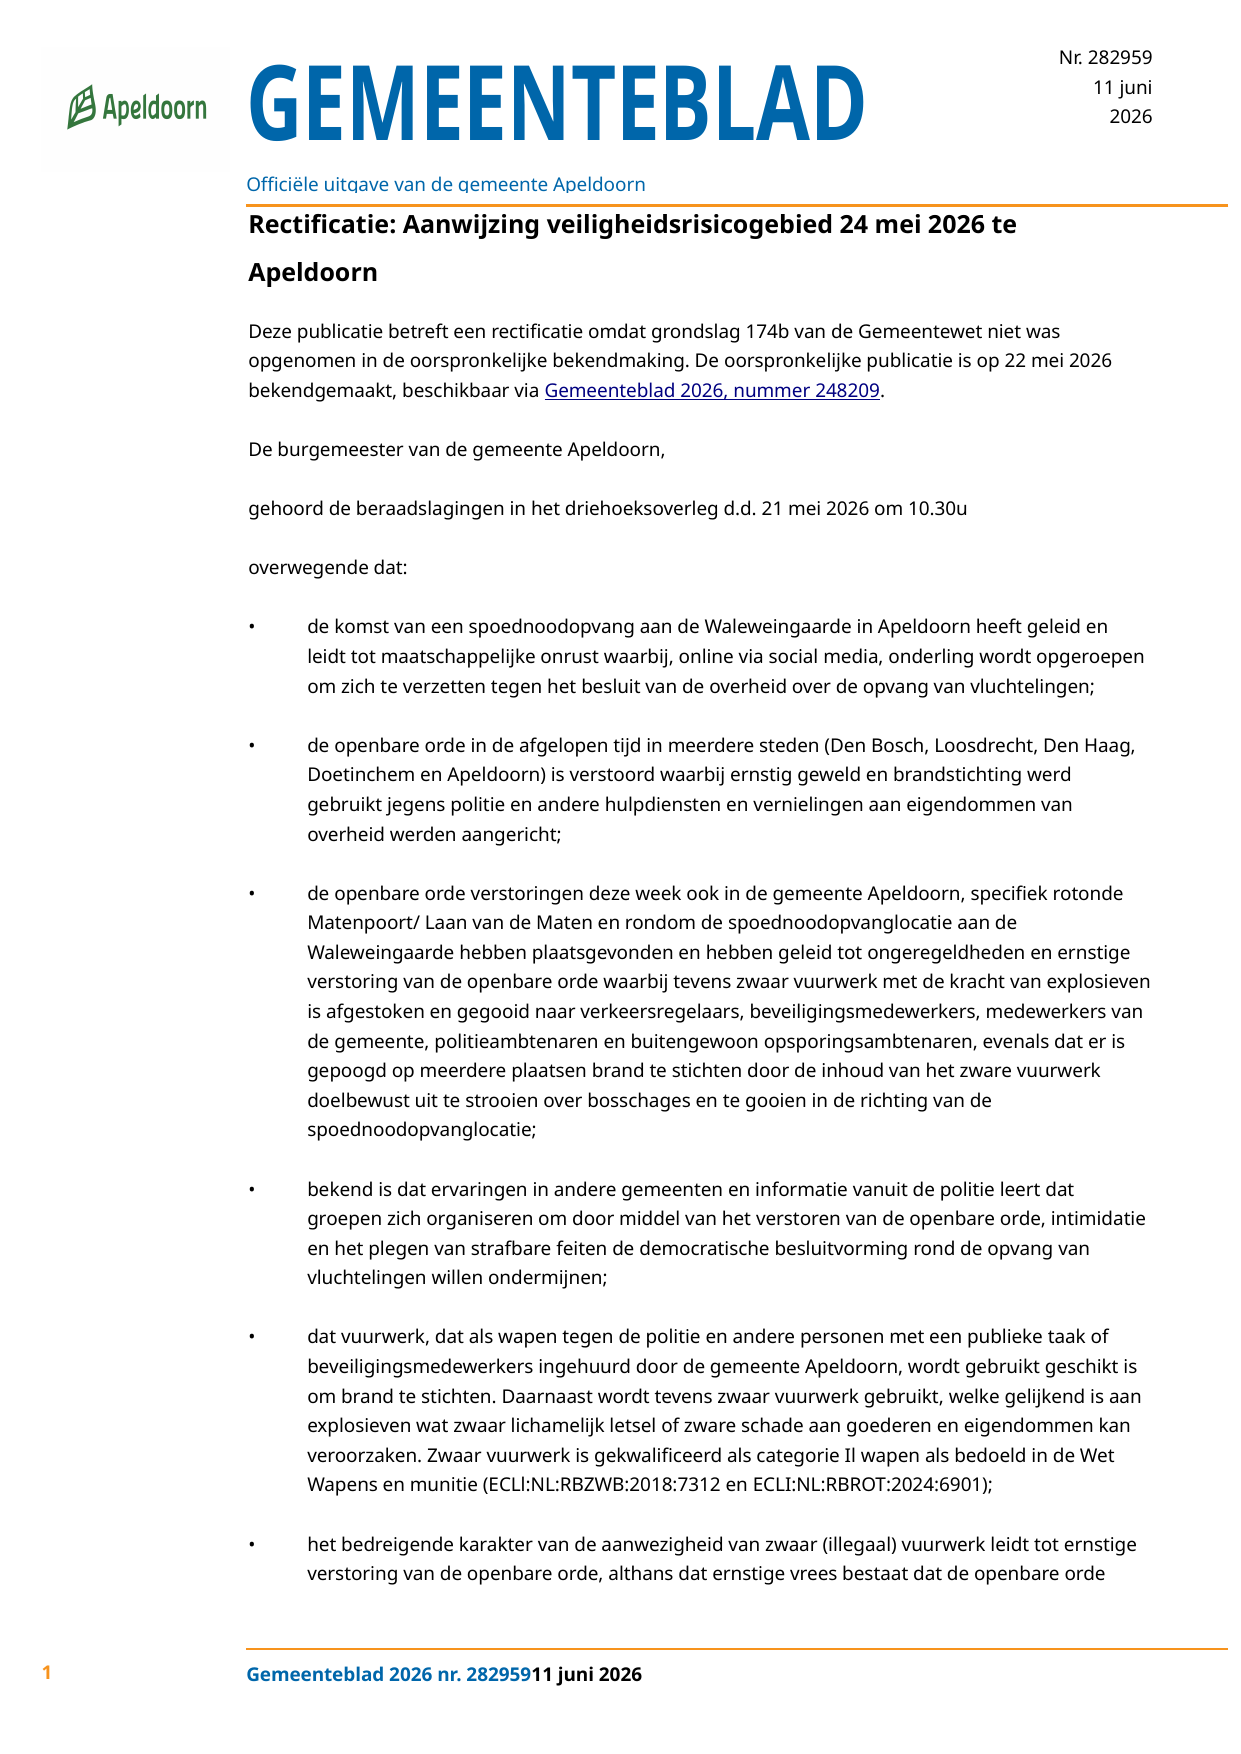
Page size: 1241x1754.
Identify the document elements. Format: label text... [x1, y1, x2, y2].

text overwegende dat: [248, 554, 1152, 580]
list het bedreigende karakter van de aanwezigheid van zwaar (illegaal) vuurwerk leidt tot ernstige verstoring van de openbare orde, althans dat ernstige vrees bestaat dat de openbare orde [248, 1531, 1152, 1586]
list de openbare orde in de afgelopen tijd in meerdere steden (Den Bosch, Loosdrecht, Den Haag, Doetinchem en Apeldoorn) is verstoord waarbij ernstig geweld en brandstichting werd gebruikt jegens politie en andere hulpdiensten en vernielingen aan eigendommen van overheid werden aangericht; [248, 732, 1152, 847]
list de openbare orde verstoringen deze week ook in de gemeente Apeldoorn, specifiek rotonde Matenpoort/ Laan van de Maten en rondom de spoednoodopvanglocatie aan de Waleweingaarde hebben plaatsgevonden en hebben geleid tot ongeregeldheden en ernstige verstoring van de openbare orde waarbij tevens zwaar vuurwerk met de kracht van explosieven is afgestoken en gegooid naar verkeersregelaars, beveiligingsmedewerkers, medewerkers van de gemeente, politieambtenaren en buitengewoon opsporingsambtenaren, evenals dat er is gepoogd op meerdere plaatsen brand te stichten door de inhoud van het zware vuurwerk doelbewust uit te strooien over bosschages en te gooien in de richting van de spoednoodopvanglocatie; [248, 880, 1152, 1142]
list dat vuurwerk, dat als wapen tegen de politie en andere personen met een publieke taak of beveiligingsmedewerkers ingehuurd door de gemeente Apeldoorn, wordt gebruikt geschikt is om brand te stichten. Daarnaast wordt tevens zwaar vuurwerk gebruikt, welke gelijkend is aan explosieven wat zwaar lichamelijk letsel of zware schade aan goederen en eigendommen kan veroorzaken. Zwaar vuurwerk is gekwalificeerd als categorie Il wapen als bedoeld in de Wet Wapens en munitie (ECLl:NL:RBZWB:2018:7312 en ECLI:NL:RBROT:2024:6901); [248, 1324, 1152, 1497]
list bekend is dat ervaringen in andere gemeenten en informatie vanuit de politie leert dat groepen zich organiseren om door middel van het verstoren van de openbare orde, intimidatie en het plegen van strafbare feiten de democratische besluitvorming rond de opvang van vluchtelingen willen ondermijnen; [248, 1176, 1152, 1290]
picture [41, 47, 231, 172]
list de komst van een spoednoodopvang aan de Waleweingaarde in Apeldoorn heeft geleid en leidt tot maatschappelijke onrust waarbij, online via social media, onderling wordt opgeroepen om zich te verzetten tegen het besluit van de overheid over de opvang van vluchtelingen; [248, 614, 1152, 699]
text Deze publicatie betreft een rectificatie omdat grondslag 174b van de Gemeentewet niet was opgenomen in de oorspronkelijke bekendmaking. De oorspronkelijke publicatie is op 22 mei 2026 bekendgemaakt, beschikbaar via Gemeenteblad 2026, nummer 248209. [248, 318, 1152, 403]
text gehoord de beraadslagingen in het driehoeksoverleg d.d. 21 mei 2026 om 10.30u [248, 495, 1152, 521]
text Rectificatie: Aanwijzing veiligheidsrisicogebied 24 mei 2026 te Apeldoorn [248, 207, 1152, 288]
text De burgemeester van de gemeente Apeldoorn, [248, 436, 1152, 462]
